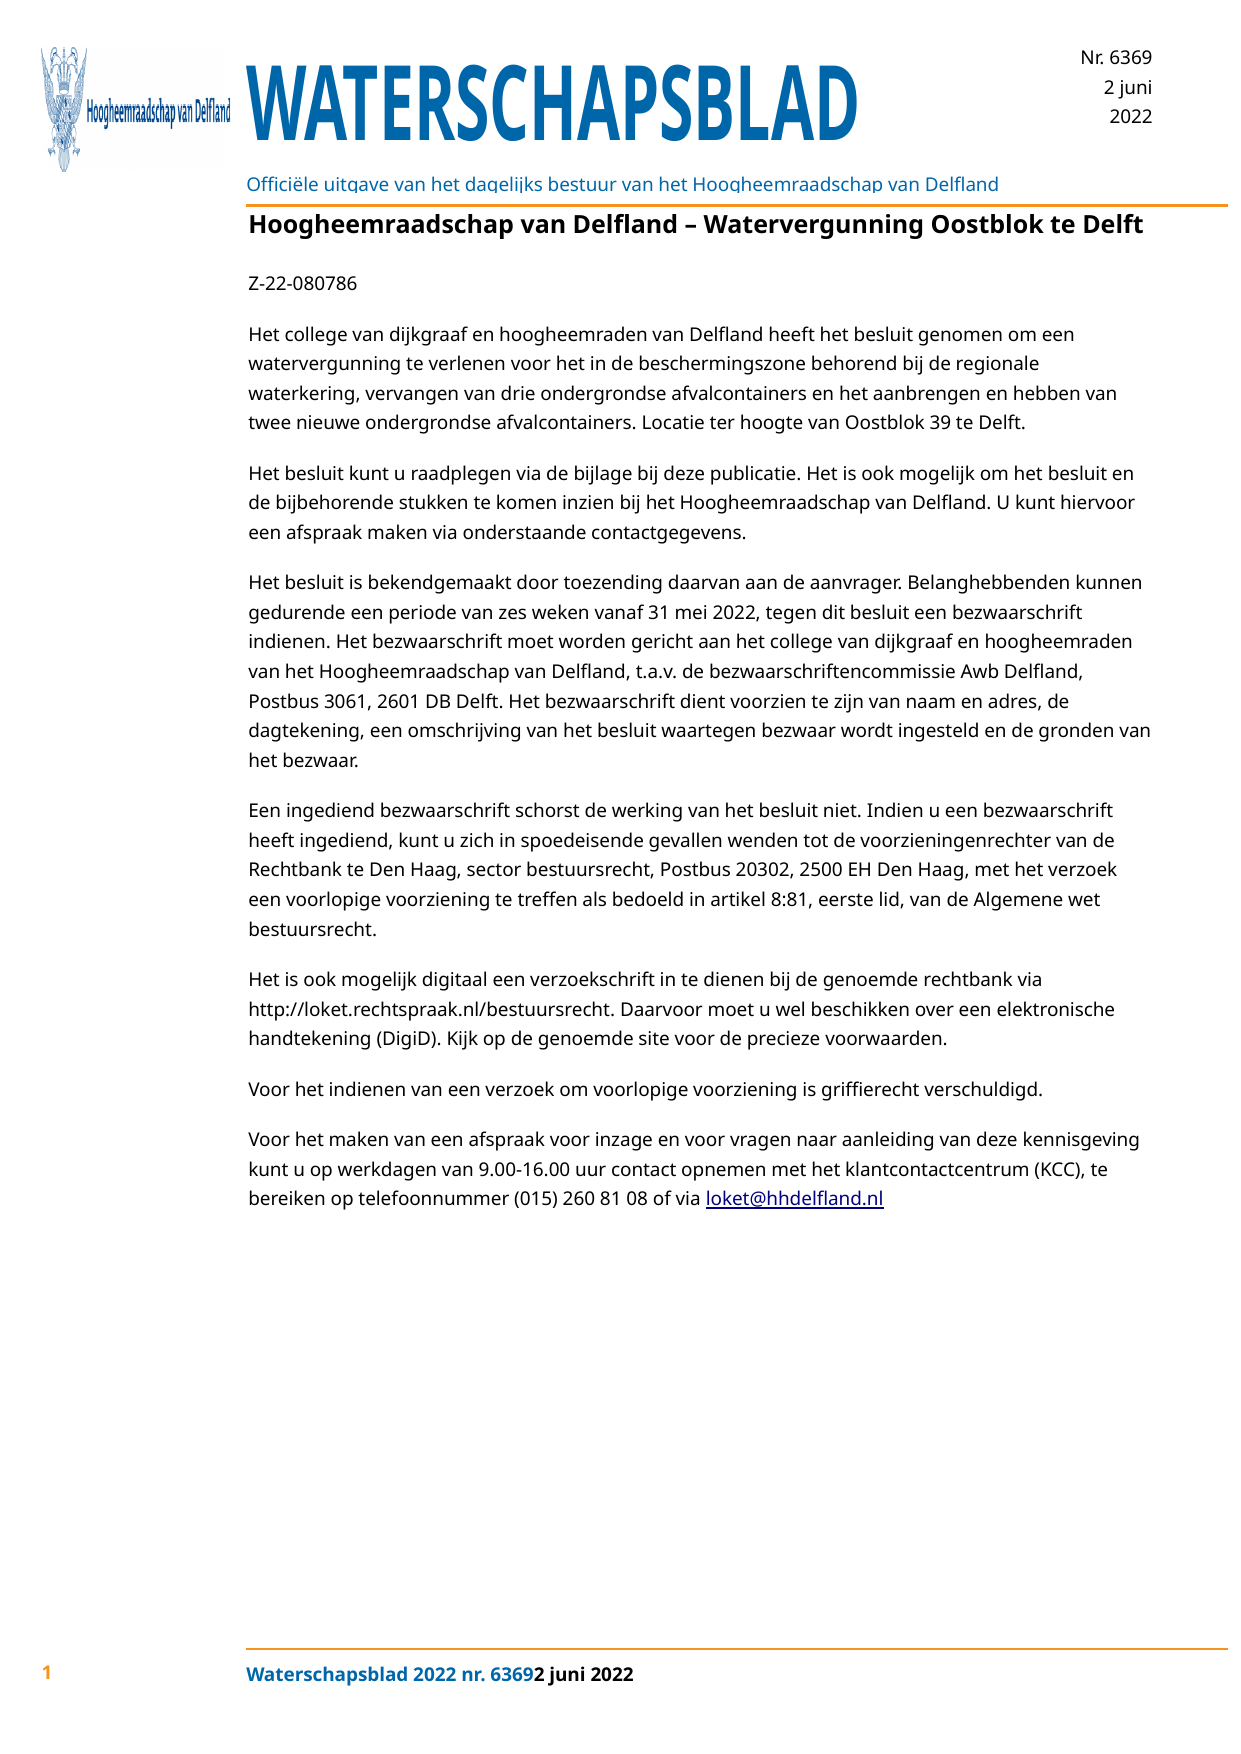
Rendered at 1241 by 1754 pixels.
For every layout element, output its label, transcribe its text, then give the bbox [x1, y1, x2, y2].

text Voor het indienen van een verzoek om voorlopige voorziening is griffierecht verschuldigd. [248, 1076, 1152, 1101]
text Het college van dijkgraaf en hoogheemraden van Delfland heeft het besluit genomen om een watervergunning te verlenen voor het in de beschermingszone behorend bij de regionale waterkering, vervangen van drie ondergrondse afvalcontainers en het aanbrengen en hebben van twee nieuwe ondergrondse afvalcontainers. Locatie ter hoogte van Oostblok 39 te Delft. [248, 321, 1152, 435]
text Z-22-080786 [248, 270, 1152, 296]
text Het besluit kunt u raadplegen via de bijlage bij deze publicatie. Het is ook mogelijk om het besluit en de bijbehorende stukken te komen inzien bij het Hoogheemraadschap van Delfland. U kunt hiervoor een afspraak maken via onderstaande contactgegevens. [248, 460, 1152, 545]
text Een ingediend bezwaarschrift schorst de werking van het besluit niet. Indien u een bezwaarschrift heeft ingediend, kunt u zich in spoedeisende gevallen wenden tot de voorzieningenrechter van de Rechtbank te Den Haag, sector bestuursrecht, Postbus 20302, 2500 EH Den Haag, met het verzoek een voorlopige voorziening te treffen als bedoeld in artikel 8:81, eerste lid, van de Algemene wet bestuursrecht. [248, 797, 1152, 941]
text Het besluit is bekendgemaakt door toezending daarvan aan de aanvrager. Belanghebbenden kunnen gedurende een periode van zes weken vanaf 31 mei 2022, tegen dit besluit een bezwaarschrift indienen. Het bezwaarschrift moet worden gericht aan het college van dijkgraaf en hoogheemraden van het Hoogheemraadschap van Delfland, t.a.v. de bezwaarschriftencommissie Awb Delfland, Postbus 3061, 2601 DB Delft. Het bezwaarschrift dient voorzien te zijn van naam en adres, de dagtekening, een omschrijving van het besluit waartegen bezwaar wordt ingesteld en de gronden van het bezwaar. [248, 569, 1152, 773]
picture [41, 47, 231, 172]
text Hoogheemraadschap van Delfland – Watervergunning Oostblok te Delft [248, 207, 1152, 241]
text Voor het maken van een afspraak voor inzage en voor vragen naar aanleiding van deze kennisgeving kunt u op werkdagen van 9.00-16.00 uur contact opnemen met het klantcontactcentrum (KCC), te bereiken op telefoonnummer (015) 260 81 08 of via loket@hhdelfland.nl [248, 1126, 1152, 1211]
text Het is ook mogelijk digitaal een verzoekschrift in te dienen bij de genoemde rechtbank via http://loket.rechtspraak.nl/bestuursrecht. Daarvoor moet u wel beschikken over een elektronische handtekening (DigiD). Kijk op de genoemde site voor de precieze voorwaarden. [248, 966, 1152, 1051]
